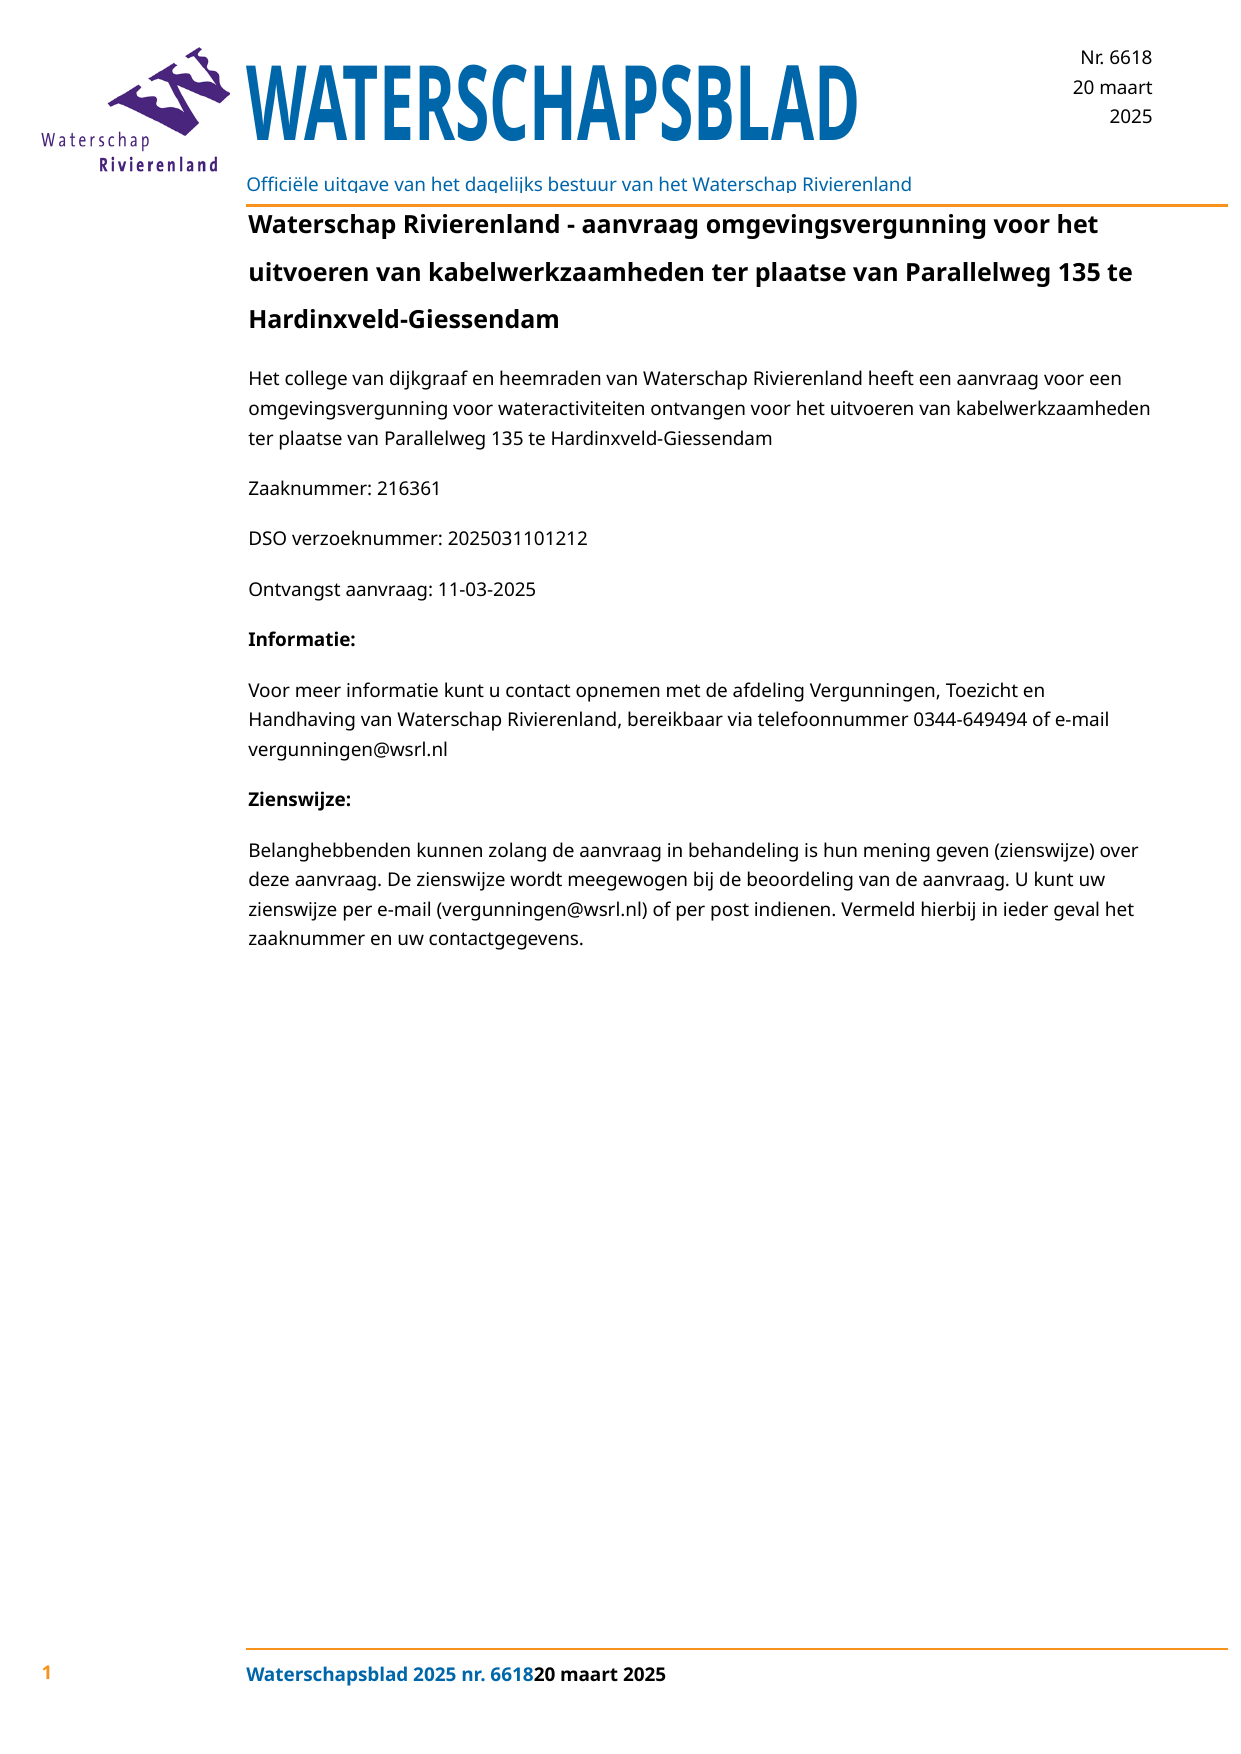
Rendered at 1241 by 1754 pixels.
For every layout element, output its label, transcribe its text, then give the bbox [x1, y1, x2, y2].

text DSO verzoeknummer: 2025031101212 [248, 526, 1152, 551]
text Belanghebbenden kunnen zolang de aanvraag in behandeling is hun mening geven (zienswijze) over deze aanvraag. De zienswijze wordt meegewogen bij de beoordeling van de aanvraag. U kunt uw zienswijze per e-mail (vergunningen@wsrl.nl) of per post indienen. Vermeld hierbij in ieder geval het zaaknummer en uw contactgegevens. [248, 837, 1152, 951]
text Voor meer informatie kunt u contact opnemen met de afdeling Vergunningen, Toezicht en Handhaving van Waterschap Rivierenland, bereikbaar via telefoonnummer 0344-649494 of e-mail vergunningen@wsrl.nl [248, 677, 1152, 762]
text Zienswijze: [248, 786, 1152, 812]
text Waterschap Rivierenland - aanvraag omgevingsvergunning voor het uitvoeren van kabelwerkzaamheden ter plaatse van Parallelweg 135 te Hardinxveld-Giessendam [248, 207, 1152, 336]
text Informatie: [248, 626, 1152, 652]
text Het college van dijkgraaf en heemraden van Waterschap Rivierenland heeft een aanvraag voor een omgevingsvergunning voor wateractiviteiten ontvangen voor het uitvoeren van kabelwerkzaamheden ter plaatse van Parallelweg 135 te Hardinxveld-Giessendam [248, 366, 1152, 450]
text Zaaknummer: 216361 [248, 475, 1152, 501]
picture [41, 47, 231, 172]
text Ontvangst aanvraag: 11-03-2025 [248, 576, 1152, 602]
